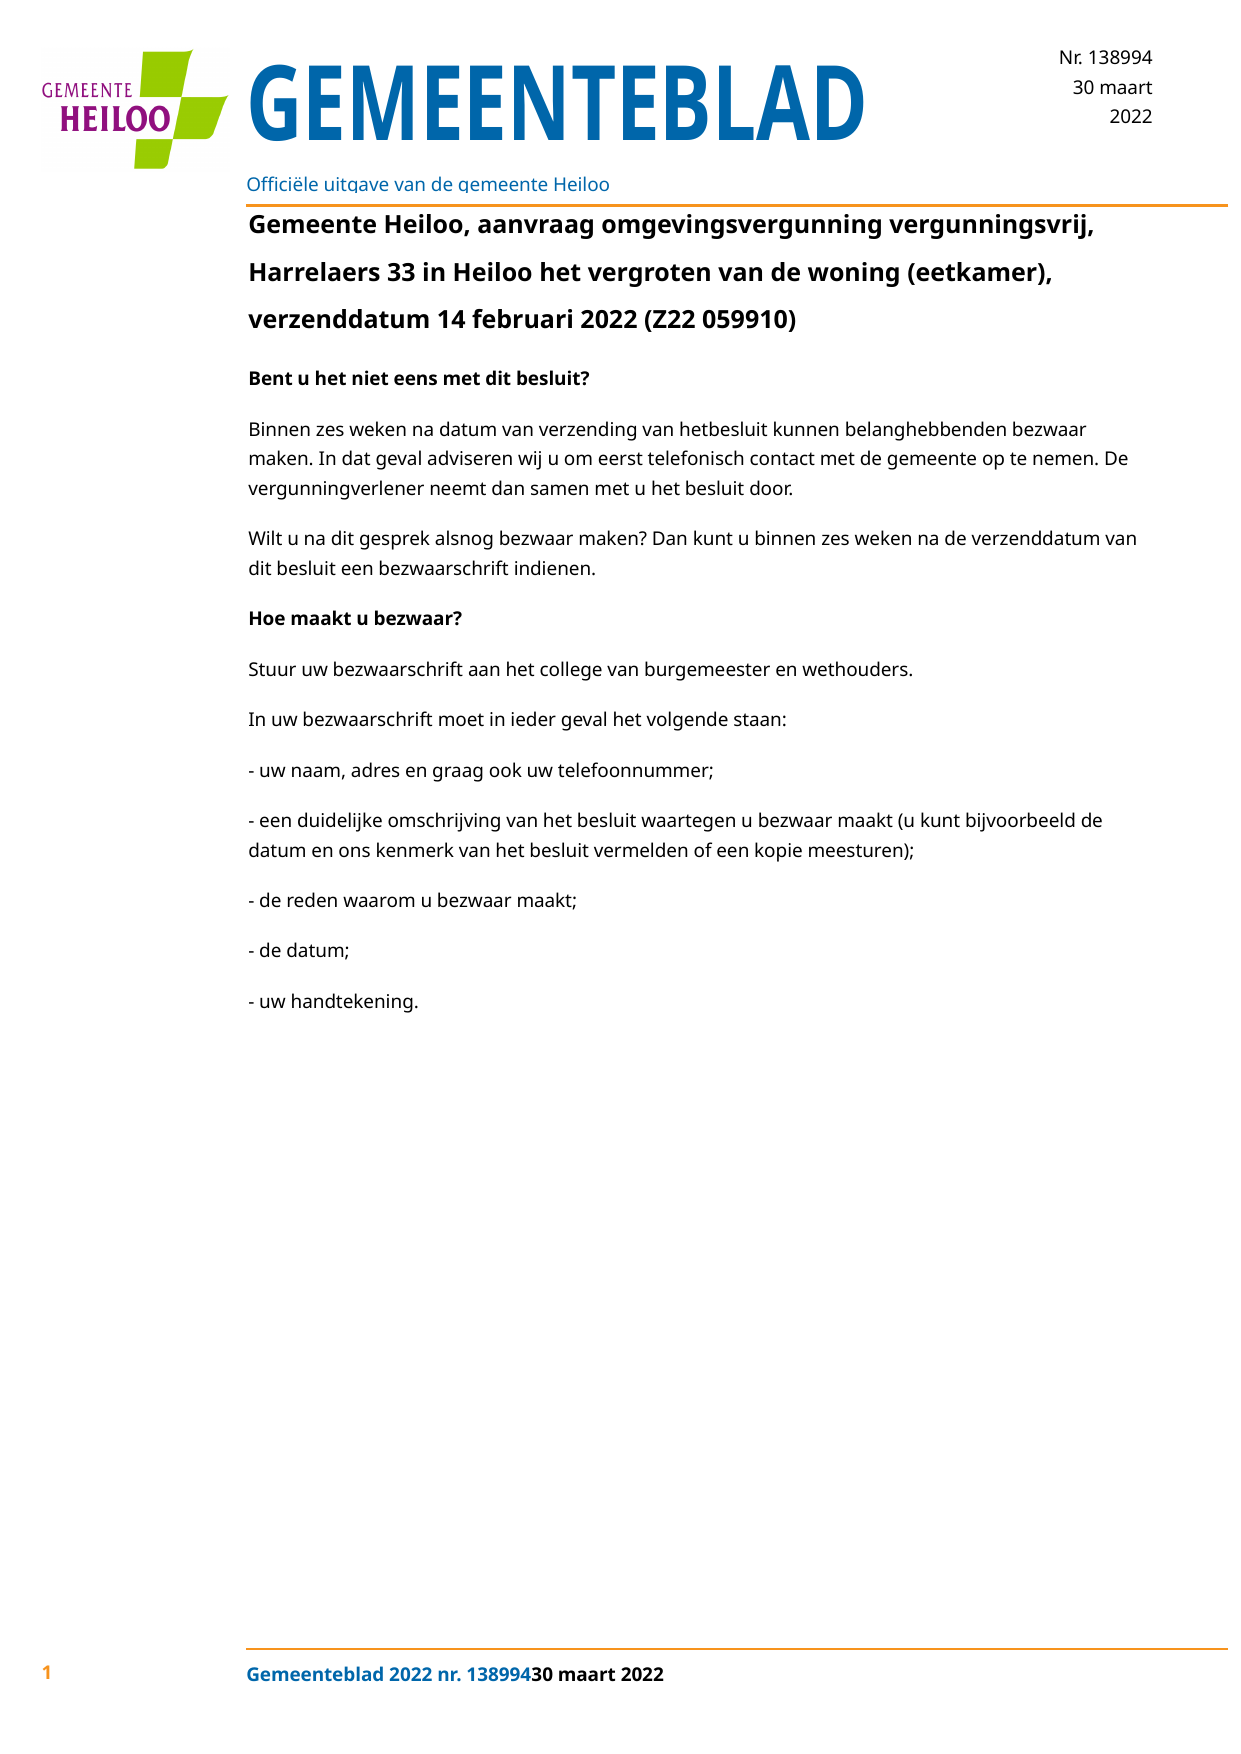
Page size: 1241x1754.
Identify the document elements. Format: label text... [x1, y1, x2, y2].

text Gemeente Heiloo, aanvraag omgevingsvergunning vergunningsvrij, Harrelaers 33 in Heiloo het vergroten van de woning (eetkamer), verzenddatum 14 februari 2022 (Z22 059910) [248, 207, 1152, 336]
text Binnen zes weken na datum van verzending van hetbesluit kunnen belanghebbenden bezwaar maken. In dat geval adviseren wij u om eerst telefonisch contact met de gemeente op te nemen. De vergunningverlener neemt dan samen met u het besluit door. [248, 416, 1152, 501]
text - de reden waarom u bezwaar maakt; [248, 887, 1152, 913]
text Wilt u na dit gesprek alsnog bezwaar maken? Dan kunt u binnen zes weken na de verzenddatum van dit besluit een bezwaarschrift indienen. [248, 526, 1152, 581]
text In uw bezwaarschrift moet in ieder geval het volgende staan: [248, 706, 1152, 732]
text - uw handtekening. [248, 988, 1152, 1014]
text Bent u het niet eens met dit besluit? [248, 366, 1152, 391]
text Hoe maakt u bezwaar? [248, 606, 1152, 631]
text - de datum; [248, 938, 1152, 963]
text - uw naam, adres en graag ook uw telefoonnummer; [248, 757, 1152, 782]
text Stuur uw bezwaarschrift aan het college van burgemeester en wethouders. [248, 656, 1152, 682]
text - een duidelijke omschrijving van het besluit waartegen u bezwaar maakt (u kunt bijvoorbeeld de datum en ons kenmerk van het besluit vermelden of een kopie meesturen); [248, 807, 1152, 862]
picture [41, 47, 231, 172]
